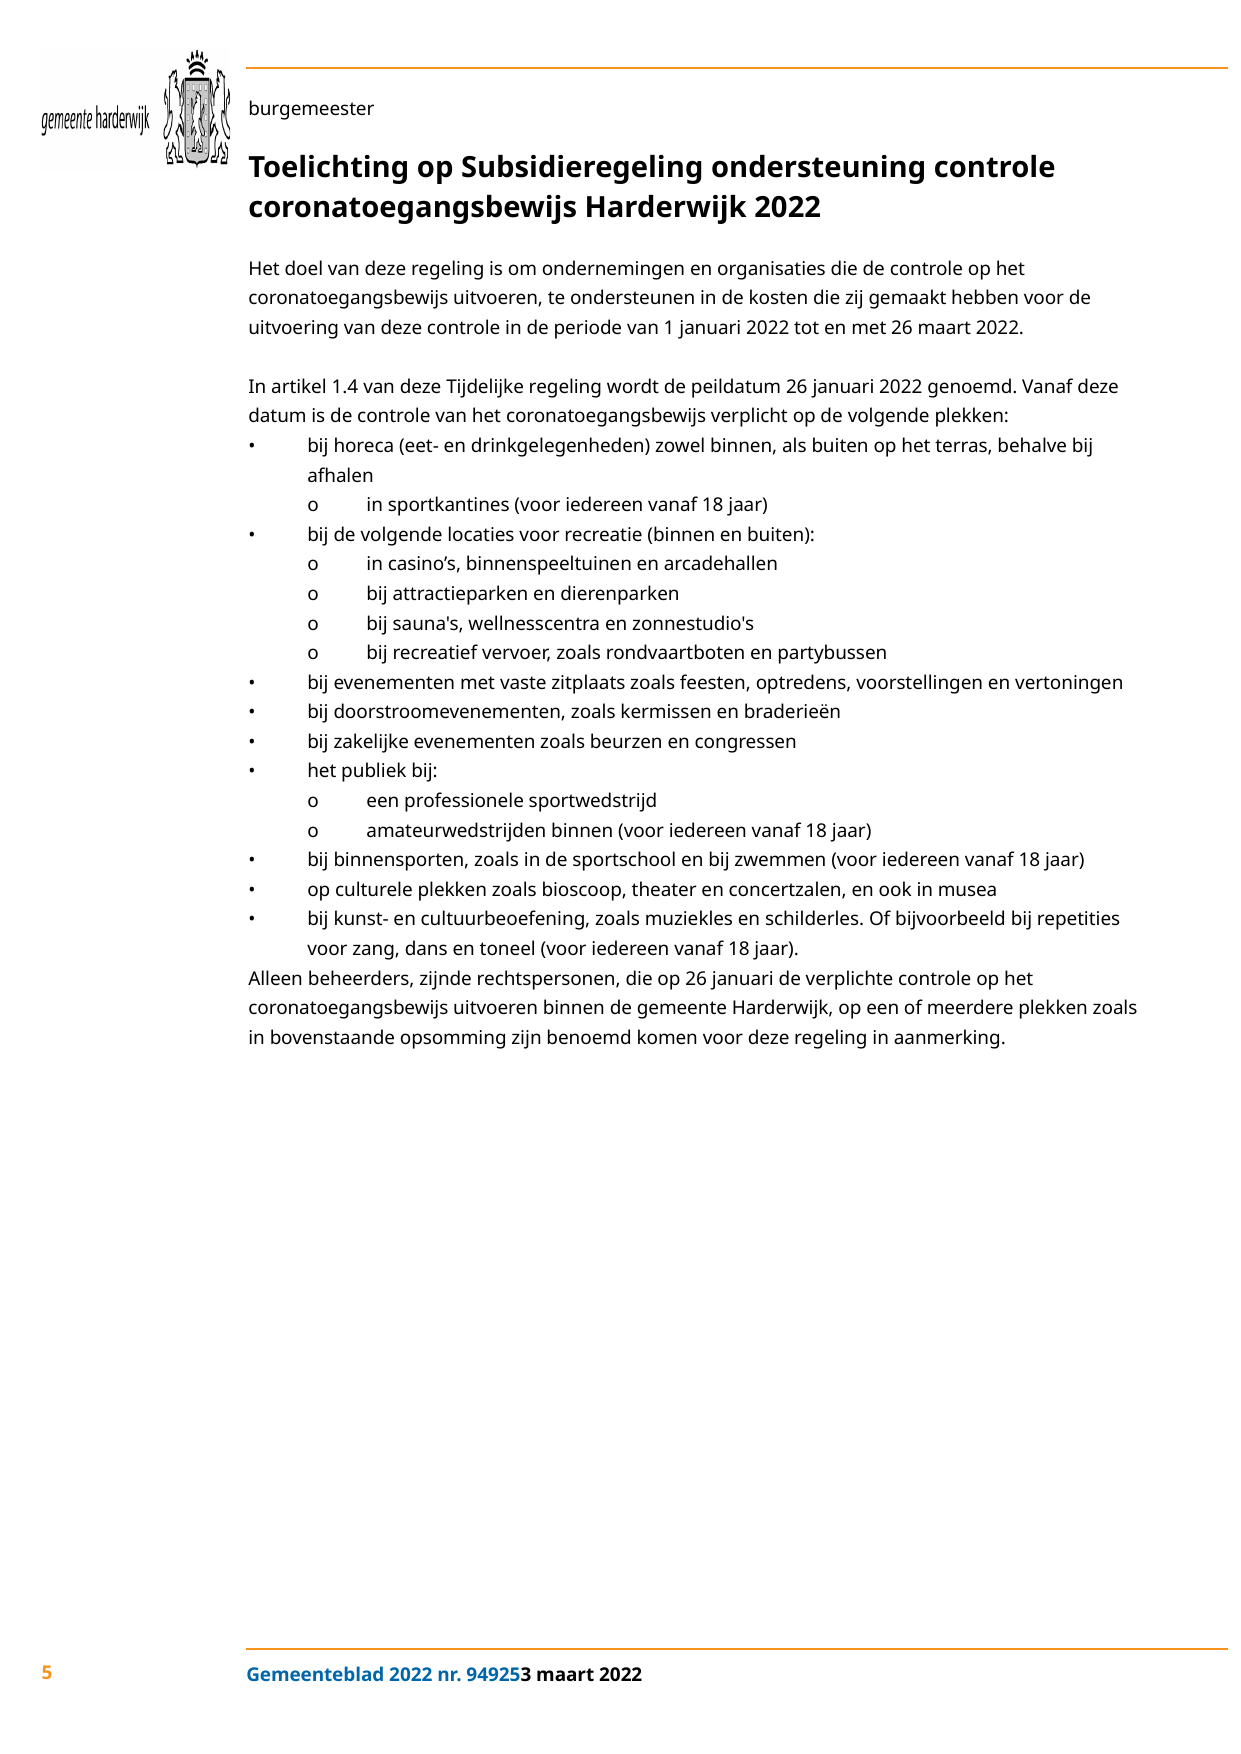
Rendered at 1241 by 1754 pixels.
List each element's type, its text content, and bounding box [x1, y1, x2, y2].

list amateurwedstrijden binnen (voor iedereen vanaf 18 jaar) [307, 817, 1152, 843]
list bij zakelijke evenementen zoals beurzen en congressen [248, 728, 1152, 754]
list bij attractieparken en dierenparken [307, 580, 1152, 606]
list bij sauna's, wellnesscentra en zonnestudio's [307, 610, 1152, 636]
text In artikel 1.4 van deze Tijdelijke regeling wordt de peildatum 26 januari 2022 genoemd. Vanaf deze datum is de controle van het coronatoegangsbewijs verplicht op de volgende plekken: [248, 373, 1152, 428]
list bij de volgende locaties voor recreatie (binnen en buiten): [248, 521, 1152, 547]
text Het doel van deze regeling is om ondernemingen en organisaties die de controle op het coronatoegangsbewijs uitvoeren, te ondersteunen in de kosten die zij gemaakt hebben voor de uitvoering van deze controle in de periode van 1 januari 2022 tot en met 26 maart 2022. [248, 255, 1152, 340]
list bij kunst- en cultuurbeoefening, zoals muziekles en schilderles. Of bijvoorbeeld bij repetities voor zang, dans en toneel (voor iedereen vanaf 18 jaar). [248, 906, 1152, 961]
list bij doorstroomevenementen, zoals kermissen en braderieën [248, 698, 1152, 724]
list bij recreatief vervoer, zoals rondvaartboten en partybussen [307, 639, 1152, 665]
text Toelichting op Subsidieregeling ondersteuning controle coronatoegangsbewijs Harderwijk 2022 [248, 146, 1152, 226]
list bij binnensporten, zoals in de sportschool en bij zwemmen (voor iedereen vanaf 18 jaar) [248, 846, 1152, 872]
list in casino’s, binnenspeeltuinen en arcadehallen [307, 551, 1152, 576]
list bij evenementen met vaste zitplaats zoals feesten, optredens, voorstellingen en vertoningen [248, 669, 1152, 695]
list op culturele plekken zoals bioscoop, theater en concertzalen, en ook in musea [248, 876, 1152, 902]
list een professionele sportwedstrijd [307, 787, 1152, 813]
text burgemeester [248, 95, 1152, 121]
text Alleen beheerders, zijnde rechtspersonen, die op 26 januari de verplichte controle op het coronatoegangsbewijs uitvoeren binnen de gemeente Harderwijk, op een of meerdere plekken zoals in bovenstaande opsomming zijn benoemd komen voor deze regeling in aanmerking. [248, 965, 1152, 1050]
list in sportkantines (voor iedereen vanaf 18 jaar) [307, 491, 1152, 517]
list het publiek bij: [248, 758, 1152, 783]
list bij horeca (eet- en drinkgelegenheden) zowel binnen, als buiten op het terras, behalve bij afhalen [248, 432, 1152, 488]
picture [41, 47, 231, 172]
